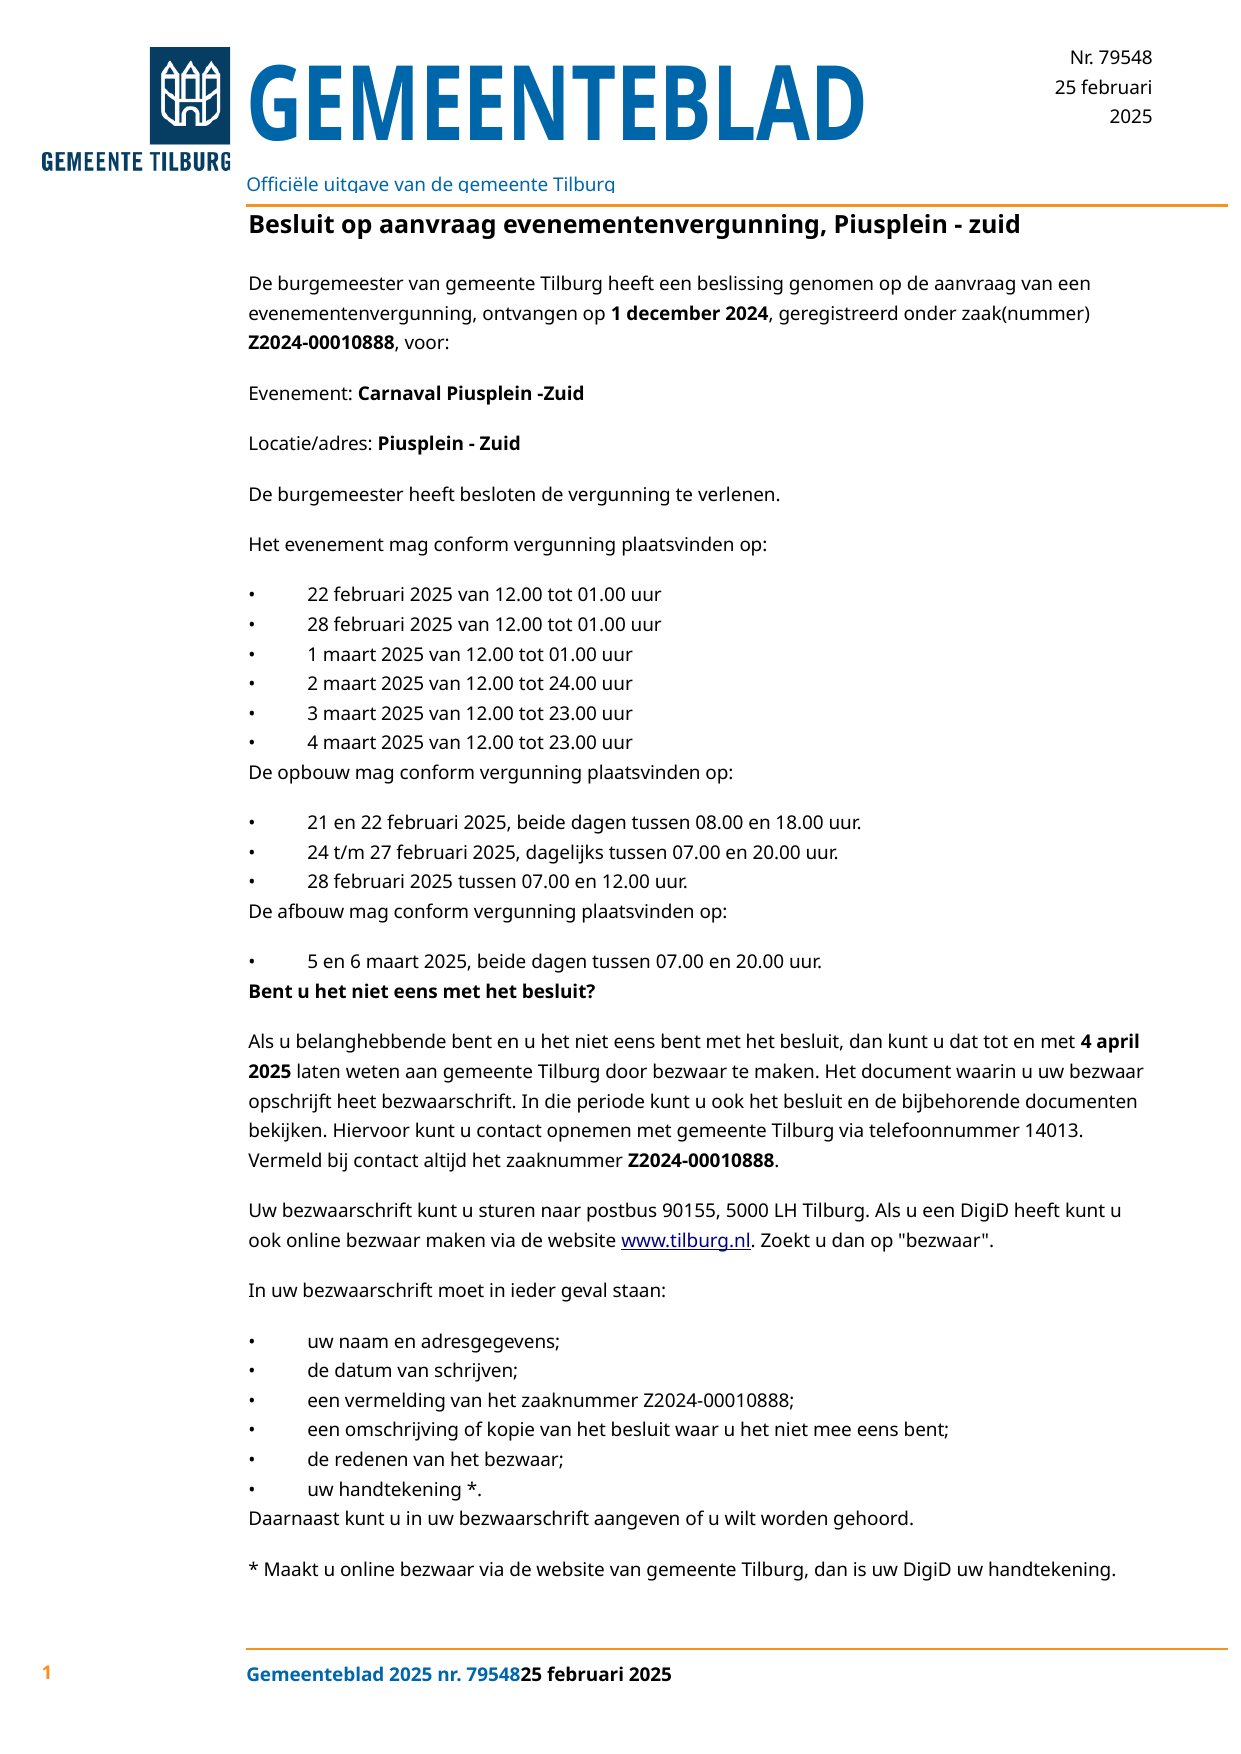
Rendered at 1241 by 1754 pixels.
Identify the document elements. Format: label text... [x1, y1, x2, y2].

list de datum van schrijven; [248, 1357, 1152, 1383]
list een vermelding van het zaaknummer Z2024-00010888; [248, 1387, 1152, 1413]
text Uw bezwaarschrift kunt u sturen naar postbus 90155, 5000 LH Tilburg. Als u een DigiD heeft kunt u ook online bezwaar maken via de website www.tilburg.nl. Zoekt u dan op "bezwaar". [248, 1197, 1152, 1253]
list uw naam en adresgegevens; [248, 1328, 1152, 1353]
text Evenement: Carnaval Piusplein -Zuid [248, 380, 1152, 406]
picture [41, 47, 231, 172]
text Bent u het niet eens met het besluit? [248, 978, 1152, 1004]
text Daarnaast kunt u in uw bezwaarschrift aangeven of u wilt worden gehoord. [248, 1505, 1152, 1531]
list 28 februari 2025 van 12.00 tot 01.00 uur [248, 611, 1152, 637]
text Het evenement mag conform vergunning plaatsvinden op: [248, 531, 1152, 557]
text De burgemeester heeft besloten de vergunning te verlenen. [248, 481, 1152, 506]
list 22 februari 2025 van 12.00 tot 01.00 uur [248, 582, 1152, 607]
list 4 maart 2025 van 12.00 tot 23.00 uur [248, 729, 1152, 755]
text Locatie/adres: Piusplein - Zuid [248, 430, 1152, 456]
text De burgemeester van gemeente Tilburg heeft een beslissing genomen op de aanvraag van een evenementenvergunning, ontvangen op 1 december 2024, geregistreerd onder zaak(nummer) Z2024-00010888, voor: [248, 270, 1152, 355]
list 3 maart 2025 van 12.00 tot 23.00 uur [248, 700, 1152, 726]
text De opbouw mag conform vergunning plaatsvinden op: [248, 759, 1152, 785]
list 1 maart 2025 van 12.00 tot 01.00 uur [248, 641, 1152, 666]
list 2 maart 2025 van 12.00 tot 24.00 uur [248, 670, 1152, 696]
list 21 en 22 februari 2025, beide dagen tussen 08.00 en 18.00 uur. [248, 809, 1152, 835]
text Besluit op aanvraag evenementenvergunning, Piusplein - zuid [248, 207, 1152, 241]
text De afbouw mag conform vergunning plaatsvinden op: [248, 898, 1152, 924]
list uw handtekening *. [248, 1476, 1152, 1501]
list 5 en 6 maart 2025, beide dagen tussen 07.00 en 20.00 uur. [248, 949, 1152, 974]
list 28 februari 2025 tussen 07.00 en 12.00 uur. [248, 869, 1152, 894]
list een omschrijving of kopie van het besluit waar u het niet mee eens bent; [248, 1417, 1152, 1442]
text In uw bezwaarschrift moet in ieder geval staan: [248, 1277, 1152, 1303]
text Als u belanghebbende bent en u het niet eens bent met het besluit, dan kunt u dat tot en met 4 april 2025 laten weten aan gemeente Tilburg door bezwaar te maken. Het document waarin u uw bezwaar opschrijft heet bezwaarschrift. In die periode kunt u ook het besluit en de bijbehorende documenten bekijken. Hiervoor kunt u contact opnemen met gemeente Tilburg via telefoonnummer 14013. Vermeld bij contact altijd het zaaknummer Z2024-00010888. [248, 1029, 1152, 1173]
text * Maakt u online bezwaar via de website van gemeente Tilburg, dan is uw DigiD uw handtekening. [248, 1556, 1152, 1581]
list 24 t/m 27 februari 2025, dagelijks tussen 07.00 en 20.00 uur. [248, 839, 1152, 865]
list de redenen van het bezwaar; [248, 1446, 1152, 1472]
